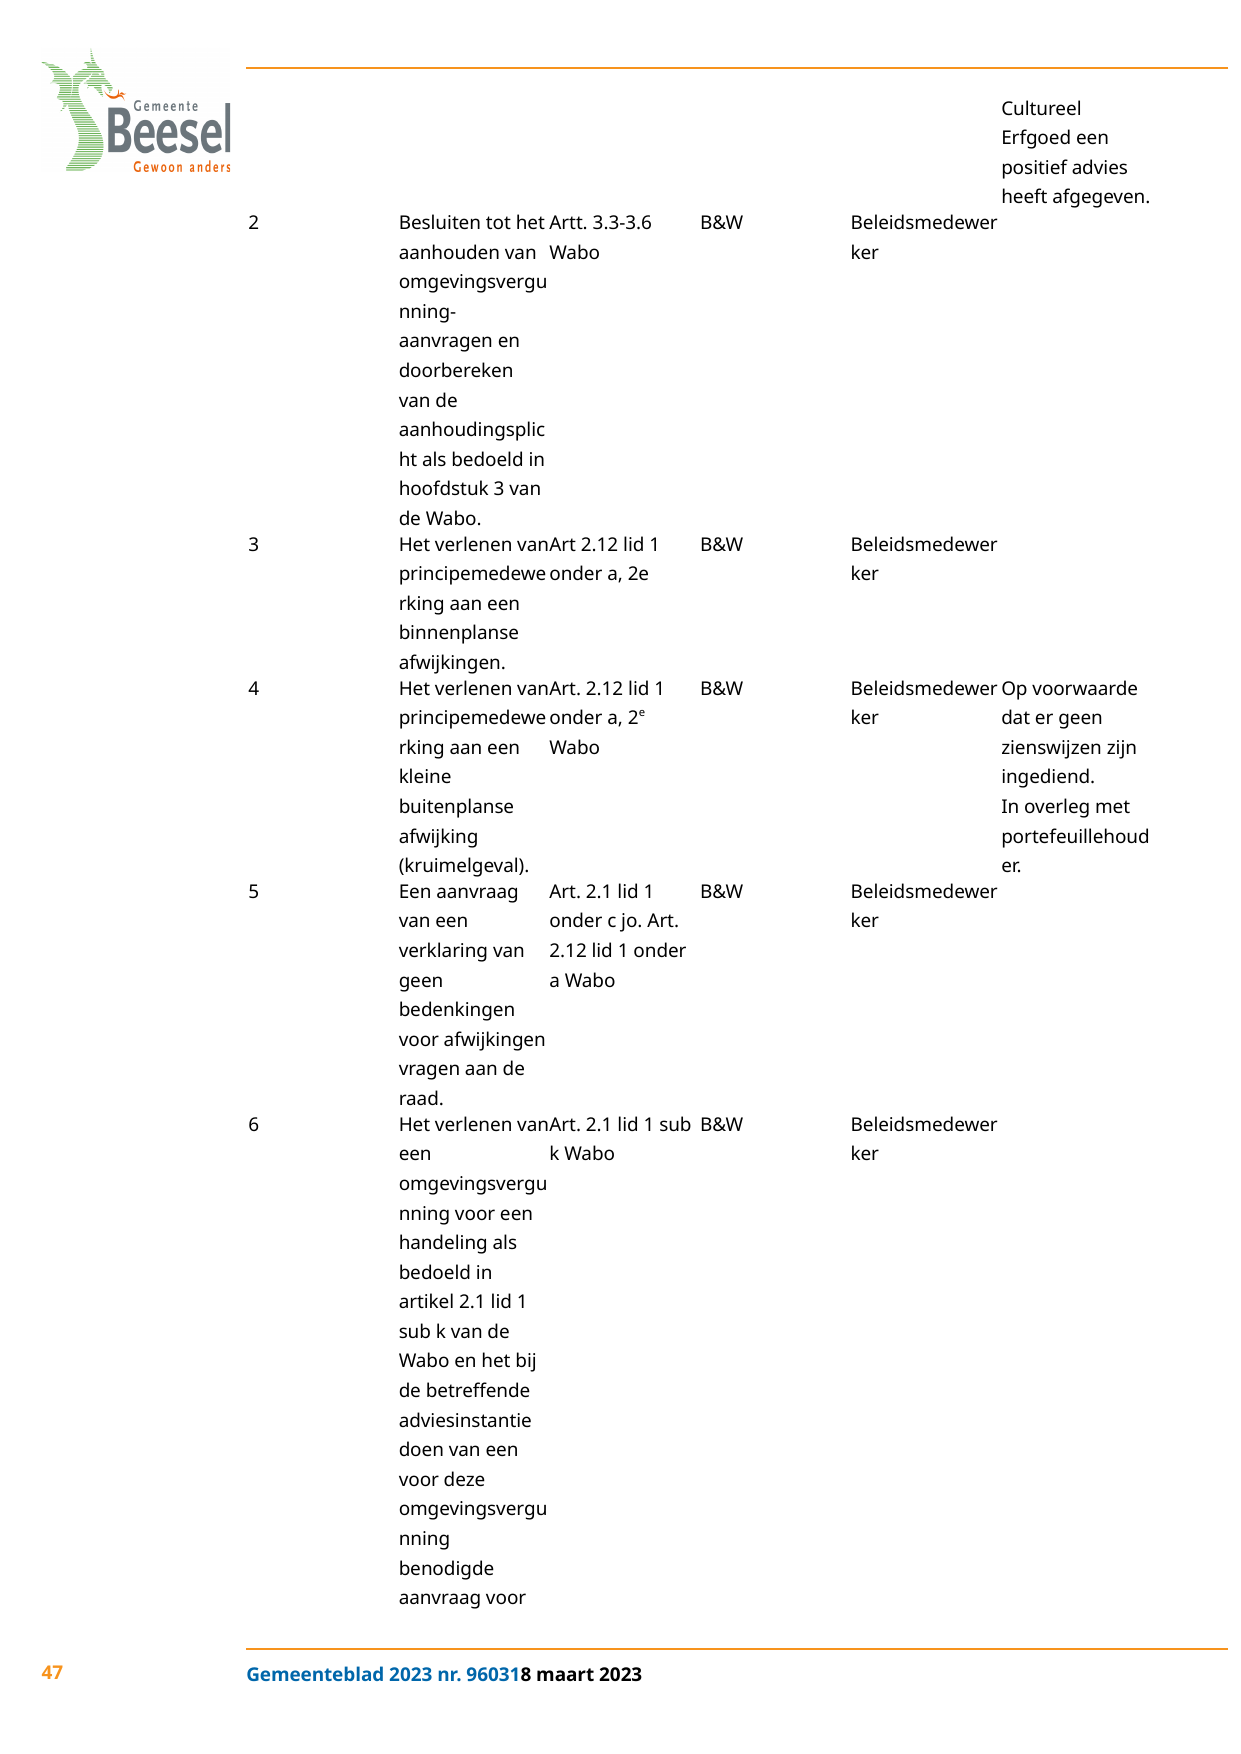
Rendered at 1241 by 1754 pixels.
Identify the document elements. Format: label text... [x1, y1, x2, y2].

table_cell [1001, 531, 1152, 675]
table_cell [549, 95, 700, 209]
table_cell [1001, 878, 1152, 1111]
table_cell Een aanvraag van een verklaring van geen bedenkingen voor afwijkingen vragen aan de raad. [399, 878, 549, 1111]
table_cell Art 2.12 lid 1 onder a, 2e [549, 531, 700, 675]
table_cell 6 [248, 1111, 398, 1610]
table_cell Op voorwaarde dat er geen zienswijzen zijn ingediend. In overleg met portefeuillehouder. [1001, 675, 1152, 878]
table_cell B&W [700, 878, 850, 1111]
table_cell Art. 2.1 lid 1 sub k Wabo [549, 1111, 700, 1610]
table_cell 4 [248, 675, 398, 878]
table_cell B&W [700, 1111, 850, 1610]
table_cell B&W [700, 531, 850, 675]
table_cell Art. 2.12 lid 1 onder a, 2e Wabo [549, 675, 700, 878]
table_cell Beleidsmedewerker [850, 531, 1001, 675]
table_cell Art. 2.1 lid 1 onder c jo. Art. 2.12 lid 1 onder a Wabo [549, 878, 700, 1111]
table_cell [1001, 209, 1152, 531]
table_cell 3 [248, 531, 398, 675]
table_cell B&W [700, 675, 850, 878]
table_cell [850, 95, 1001, 209]
table_cell Het verlenen van principemedewerking aan een binnenplanse afwijkingen. [399, 531, 549, 675]
table_cell Beleidsmedewerker [850, 1111, 1001, 1610]
table_cell [1001, 1111, 1152, 1610]
table_cell Beleidsmedewerker [850, 209, 1001, 531]
table_cell Beleidsmedewerker [850, 675, 1001, 878]
picture [41, 47, 231, 172]
table_cell [399, 95, 549, 209]
table_cell Artt. 3.3-3.6 Wabo [549, 209, 700, 531]
table_cell Beleidsmedewerker [850, 878, 1001, 1111]
table_cell [248, 95, 398, 209]
table_cell 5 [248, 878, 398, 1111]
table_cell Besluiten tot het aanhouden van omgevingsvergunning-aanvragen en doorbereken van de aanhoudingsplicht als bedoeld in hoofdstuk 3 van de Wabo. [399, 209, 549, 531]
table_cell B&W [700, 209, 850, 531]
table_cell 2 [248, 209, 398, 531]
table_cell [700, 95, 850, 209]
table_cell Het verlenen van een omgevingsvergunning voor een handeling als bedoeld in artikel 2.1 lid 1 sub k van de Wabo en het bij de betreffende adviesinstantie doen van een voor deze omgevingsvergunning benodigde aanvraag voor [399, 1111, 549, 1610]
table_cell Cultureel Erfgoed een positief advies heeft afgegeven. [1001, 95, 1152, 209]
table_cell Het verlenen van principemedewerking aan een kleine buitenplanse afwijking (kruimelgeval). [399, 675, 549, 878]
